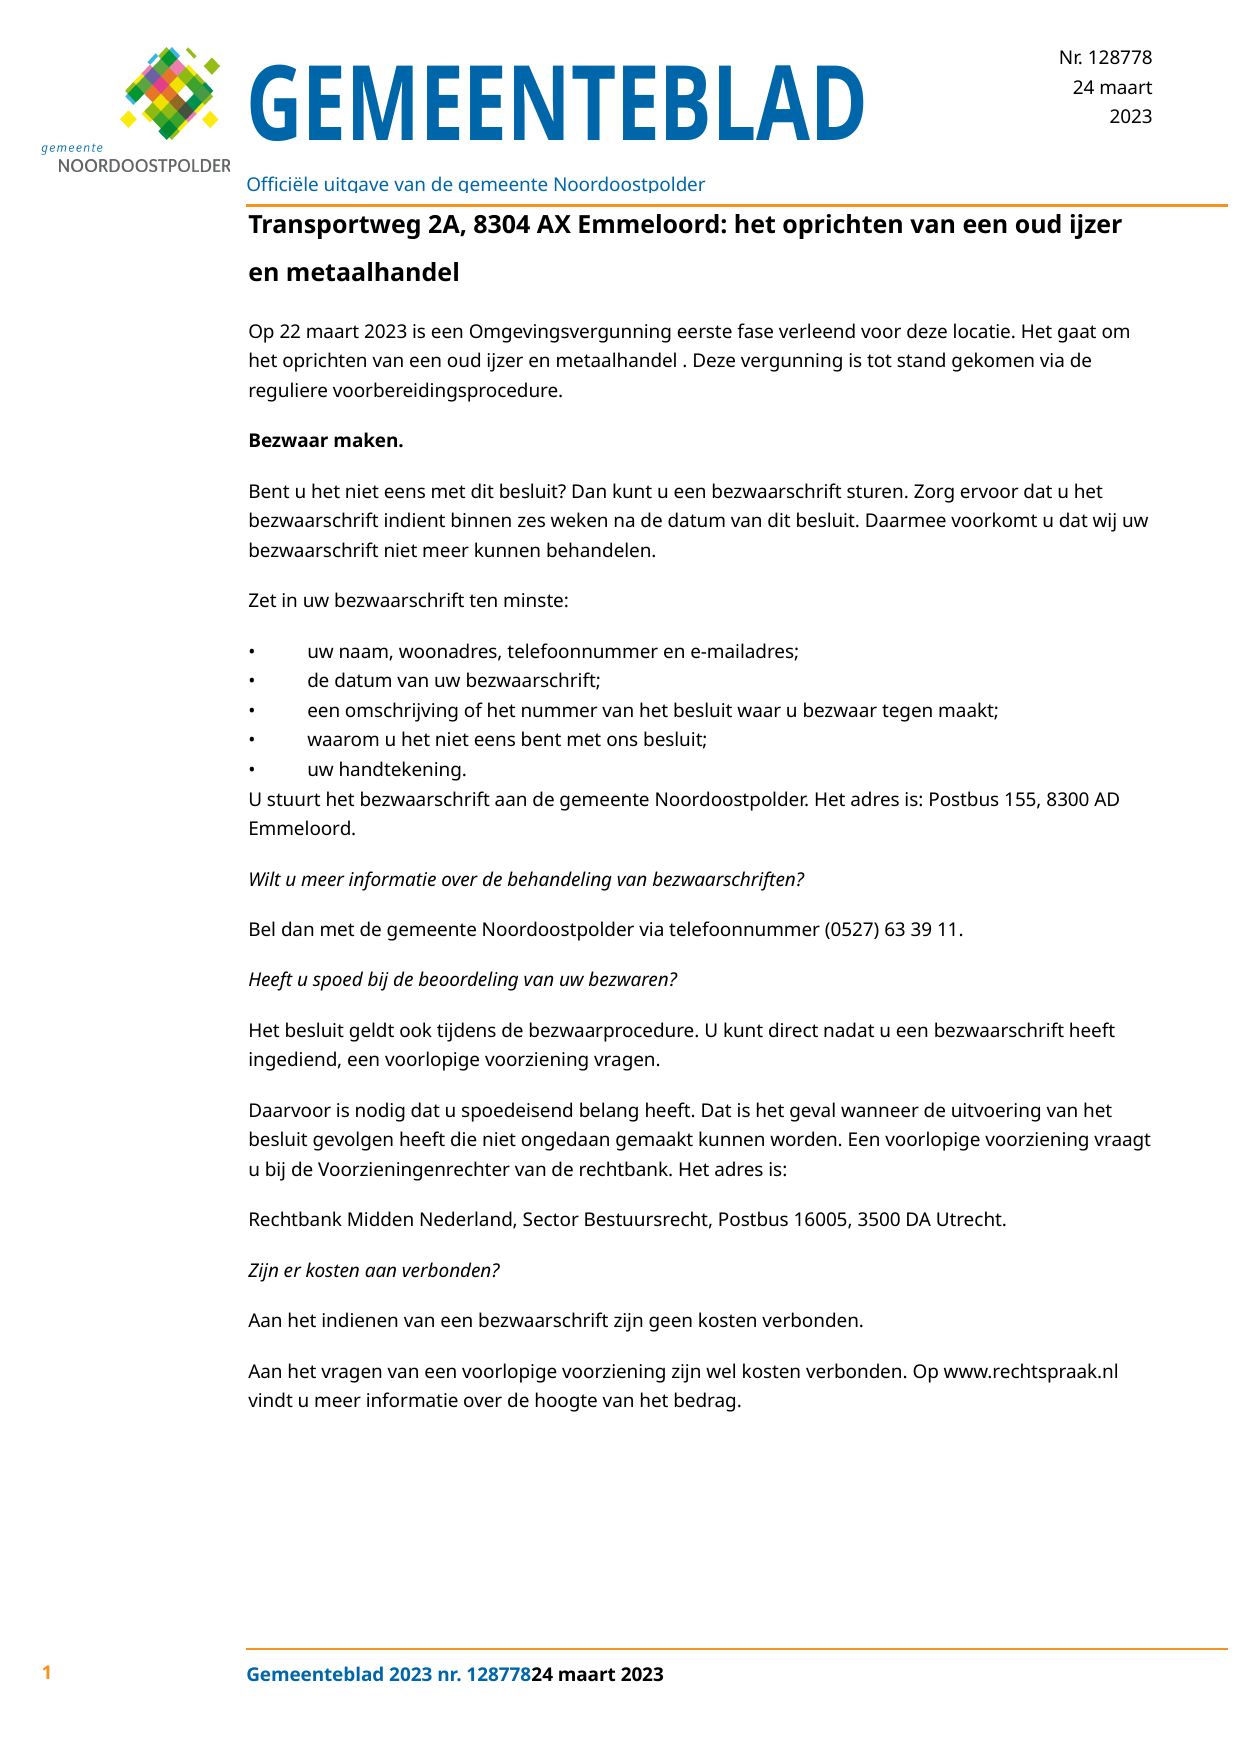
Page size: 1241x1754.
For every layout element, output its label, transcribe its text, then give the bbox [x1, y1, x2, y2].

text Het besluit geldt ook tijdens de bezwaarprocedure. U kunt direct nadat u een bezwaarschrift heeft ingediend, een voorlopige voorziening vragen. [248, 1017, 1152, 1072]
text Op 22 maart 2023 is een Omgevingsvergunning eerste fase verleend voor deze locatie. Het gaat om het oprichten van een oud ijzer en metaalhandel . Deze vergunning is tot stand gekomen via de reguliere voorbereidingsprocedure. [248, 318, 1152, 403]
picture [41, 47, 231, 172]
text Bel dan met de gemeente Noordoostpolder via telefoonnummer (0527) 63 39 11. [248, 916, 1152, 942]
text Bezwaar maken. [248, 427, 1152, 453]
list een omschrijving of het nummer van het besluit waar u bezwaar tegen maakt; [248, 697, 1152, 723]
list de datum van uw bezwaarschrift; [248, 667, 1152, 693]
text U stuurt het bezwaarschrift aan de gemeente Noordoostpolder. Het adres is: Postbus 155, 8300 AD Emmeloord. [248, 786, 1152, 841]
text Bent u het niet eens met dit besluit? Dan kunt u een bezwaarschrift sturen. Zorg ervoor dat u het bezwaarschrift indient binnen zes weken na de datum van dit besluit. Daarmee voorkomt u dat wij uw bezwaarschrift niet meer kunnen behandelen. [248, 478, 1152, 563]
text Transportweg 2A, 8304 AX Emmeloord: het oprichten van een oud ijzer en metaalhandel [248, 207, 1152, 288]
list uw naam, woonadres, telefoonnummer en e-mailadres; [248, 638, 1152, 664]
text Daarvoor is nodig dat u spoedeisend belang heeft. Dat is het geval wanneer de uitvoering van het besluit gevolgen heeft die niet ongedaan gemaakt kunnen worden. Een voorlopige voorziening vraagt u bij de Voorzieningenrechter van de rechtbank. Het adres is: [248, 1097, 1152, 1182]
text Zet in uw bezwaarschrift ten minste: [248, 587, 1152, 613]
list waarom u het niet eens bent met ons besluit; [248, 727, 1152, 752]
text Heeft u spoed bij de beoordeling van uw bezwaren? [248, 967, 1152, 992]
list uw handtekening. [248, 756, 1152, 782]
text Aan het vragen van een voorlopige voorziening zijn wel kosten verbonden. Op www.rechtspraak.nl vindt u meer informatie over de hoogte van het bedrag. [248, 1358, 1152, 1413]
text Rechtbank Midden Nederland, Sector Bestuursrecht, Postbus 16005, 3500 DA Utrecht. [248, 1207, 1152, 1232]
text Wilt u meer informatie over de behandeling van bezwaarschriften? [248, 866, 1152, 892]
text Zijn er kosten aan verbonden? [248, 1257, 1152, 1283]
text Aan het indienen van een bezwaarschrift zijn geen kosten verbonden. [248, 1307, 1152, 1333]
